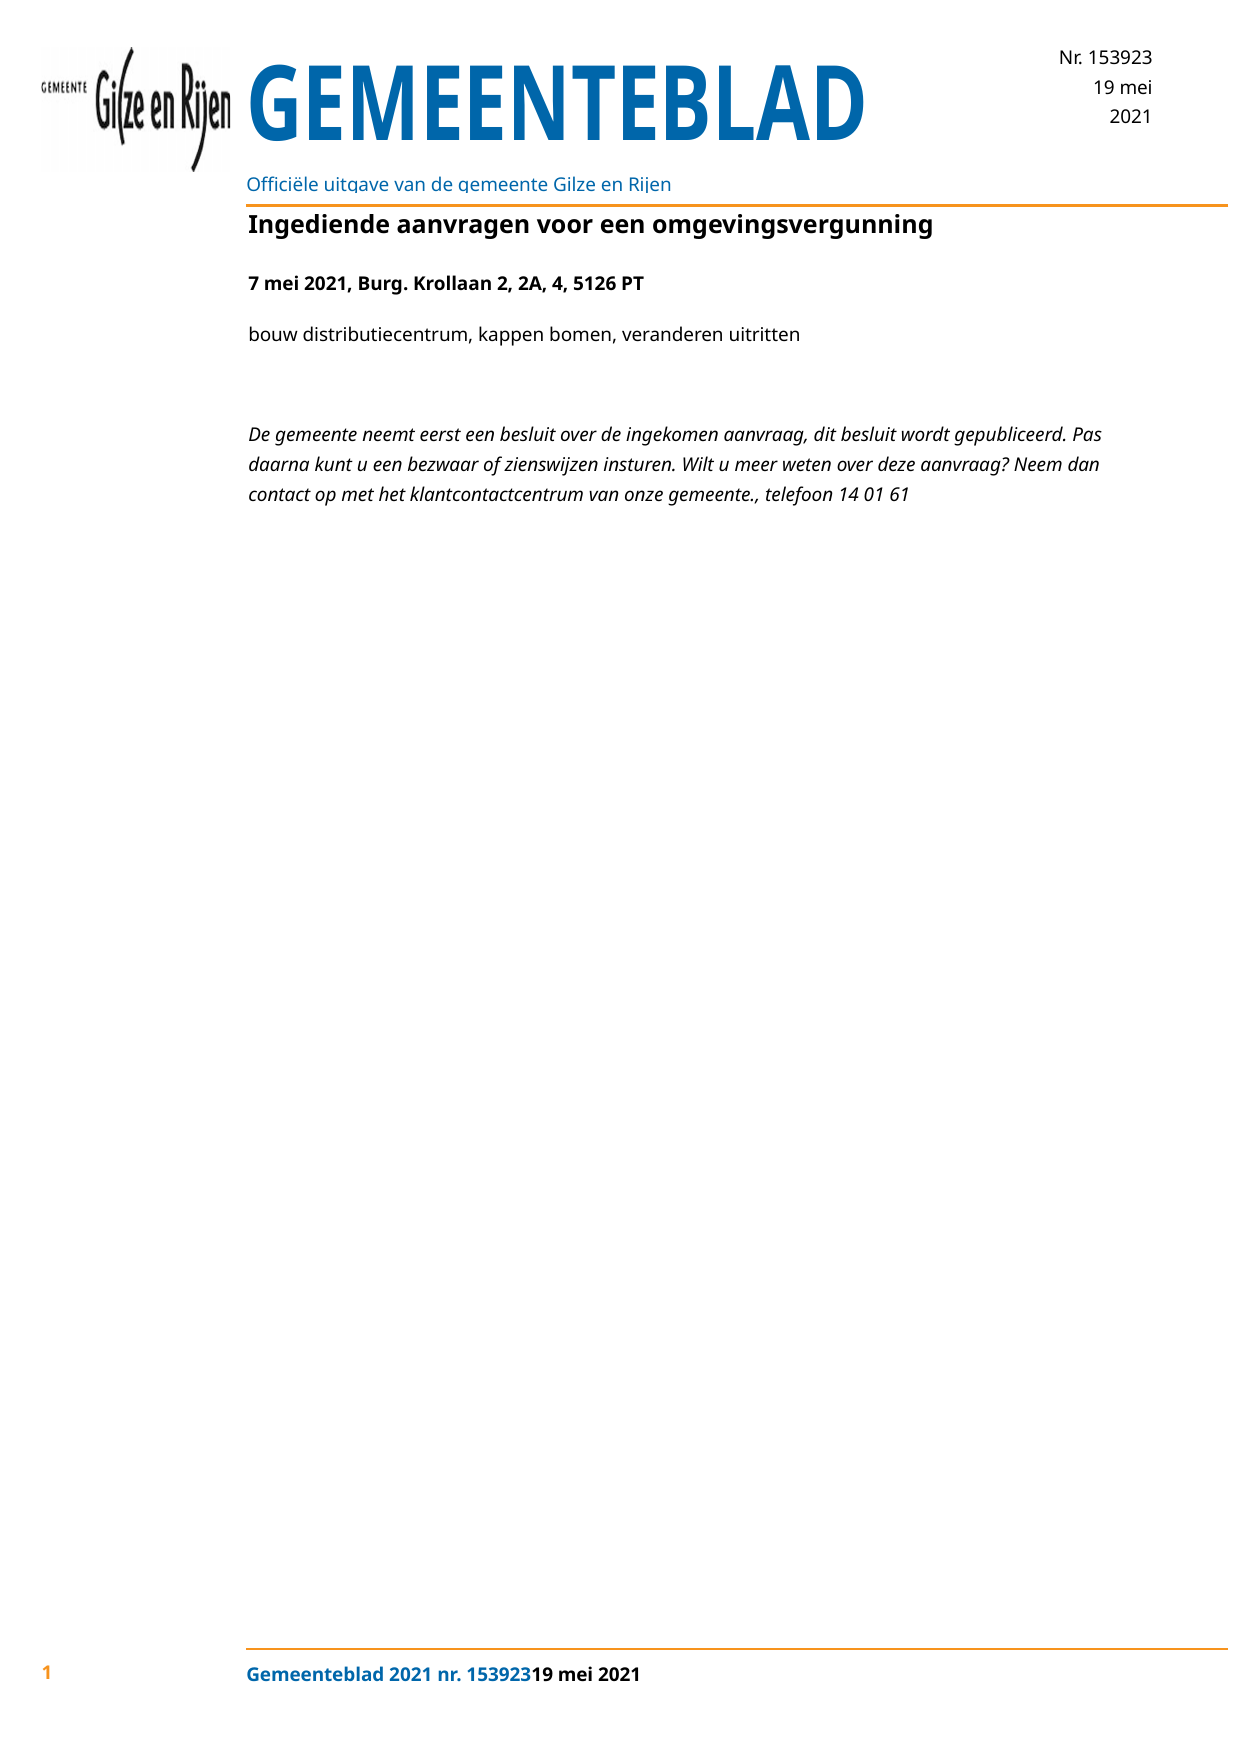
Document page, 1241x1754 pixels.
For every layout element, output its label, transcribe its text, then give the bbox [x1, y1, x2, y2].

picture [41, 47, 231, 172]
text De gemeente neemt eerst een besluit over de ingekomen aanvraag, dit besluit wordt gepubliceerd. Pas daarna kunt u een bezwaar of zienswijzen insturen. Wilt u meer weten over deze aanvraag? Neem dan contact op met het klantcontactcentrum van onze gemeente., telefoon 14 01 61 [248, 422, 1152, 506]
text bouw distributiecentrum, kappen bomen, veranderen uitritten [248, 321, 1152, 346]
text Ingediende aanvragen voor een omgevingsvergunning [248, 207, 1152, 241]
text 7 mei 2021, Burg. Krollaan 2, 2A, 4, 5126 PT [248, 270, 1152, 296]
